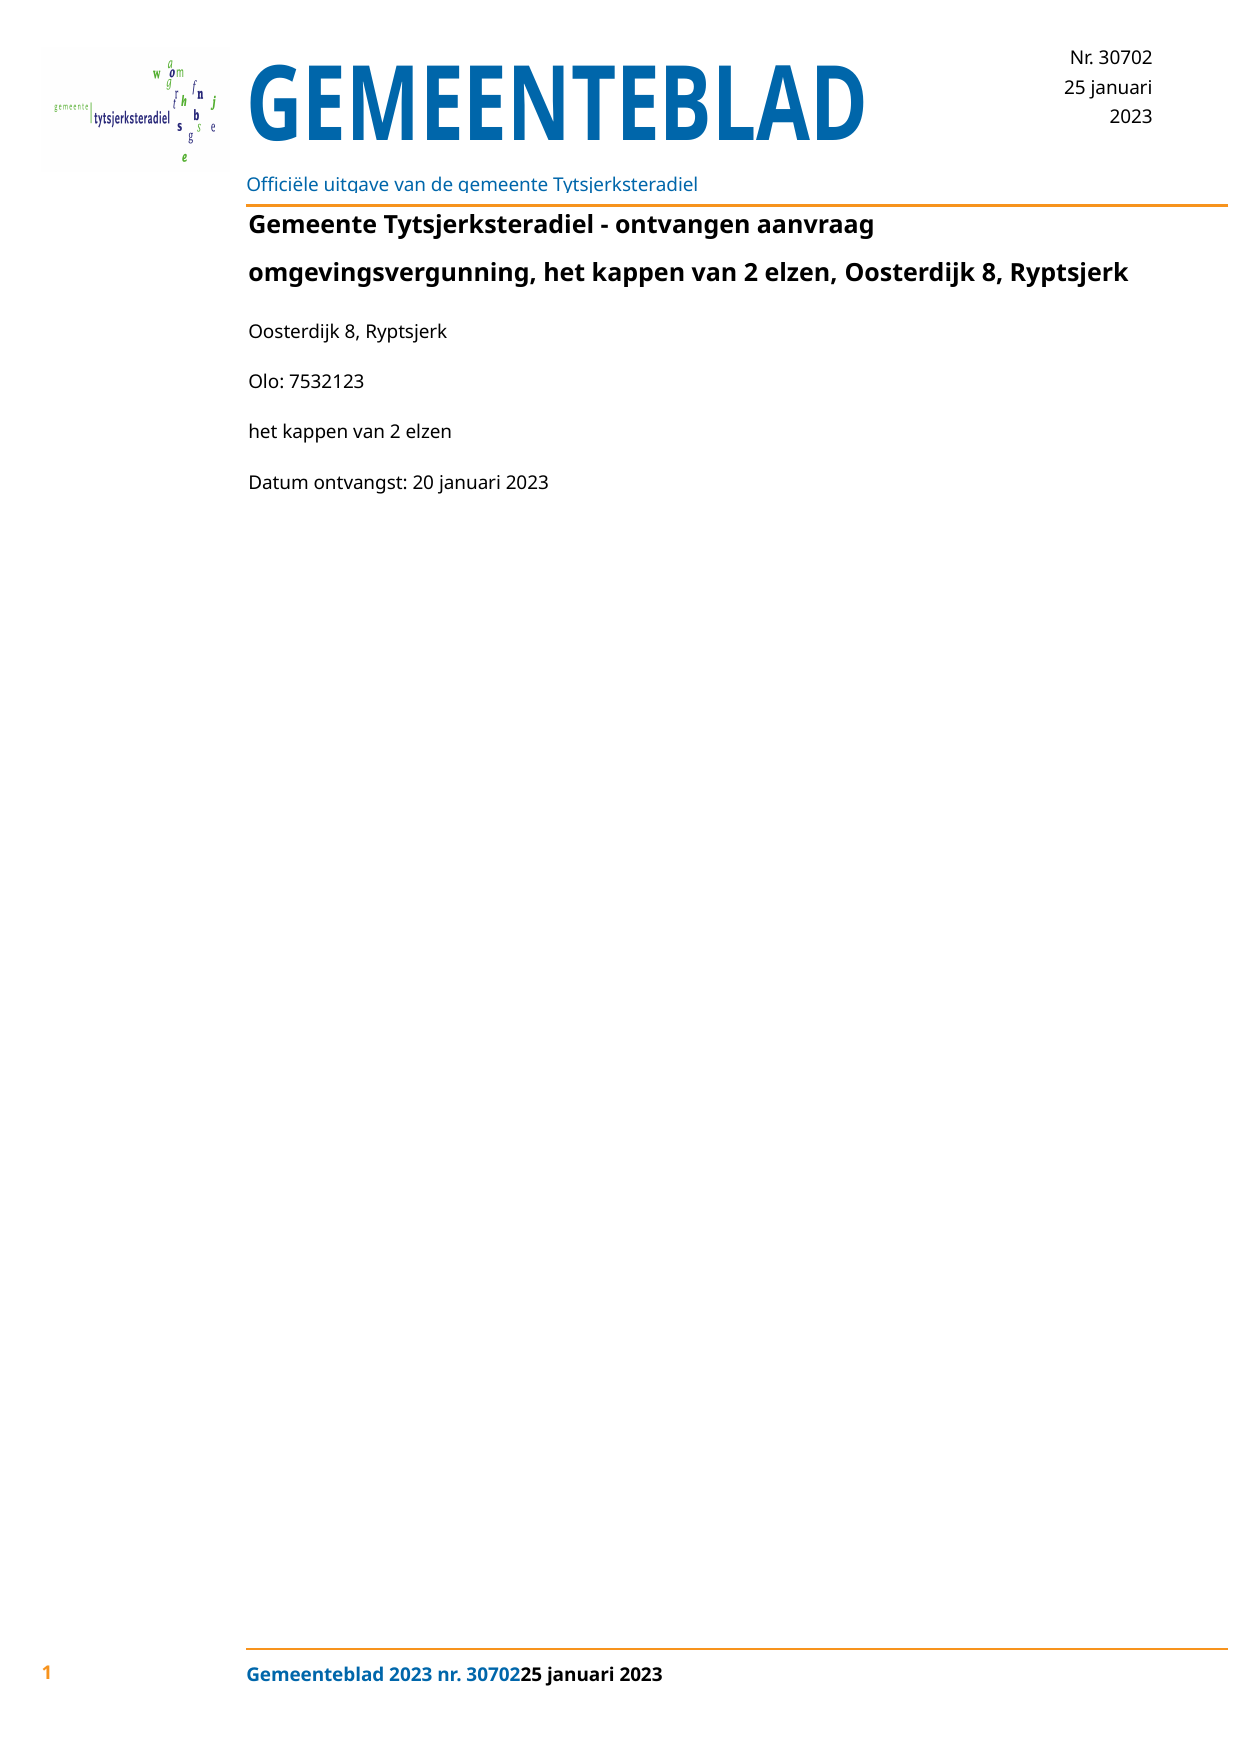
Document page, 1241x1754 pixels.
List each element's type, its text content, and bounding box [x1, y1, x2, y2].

text het kappen van 2 elzen [248, 419, 1152, 444]
picture [41, 47, 231, 172]
text Olo: 7532123 [248, 368, 1152, 394]
text Gemeente Tytsjerksteradiel - ontvangen aanvraag omgevingsvergunning, het kappen van 2 elzen, Oosterdijk 8, Ryptsjerk [248, 207, 1152, 288]
text Oosterdijk 8, Ryptsjerk [248, 318, 1152, 344]
text Datum ontvangst: 20 januari 2023 [248, 469, 1152, 495]
